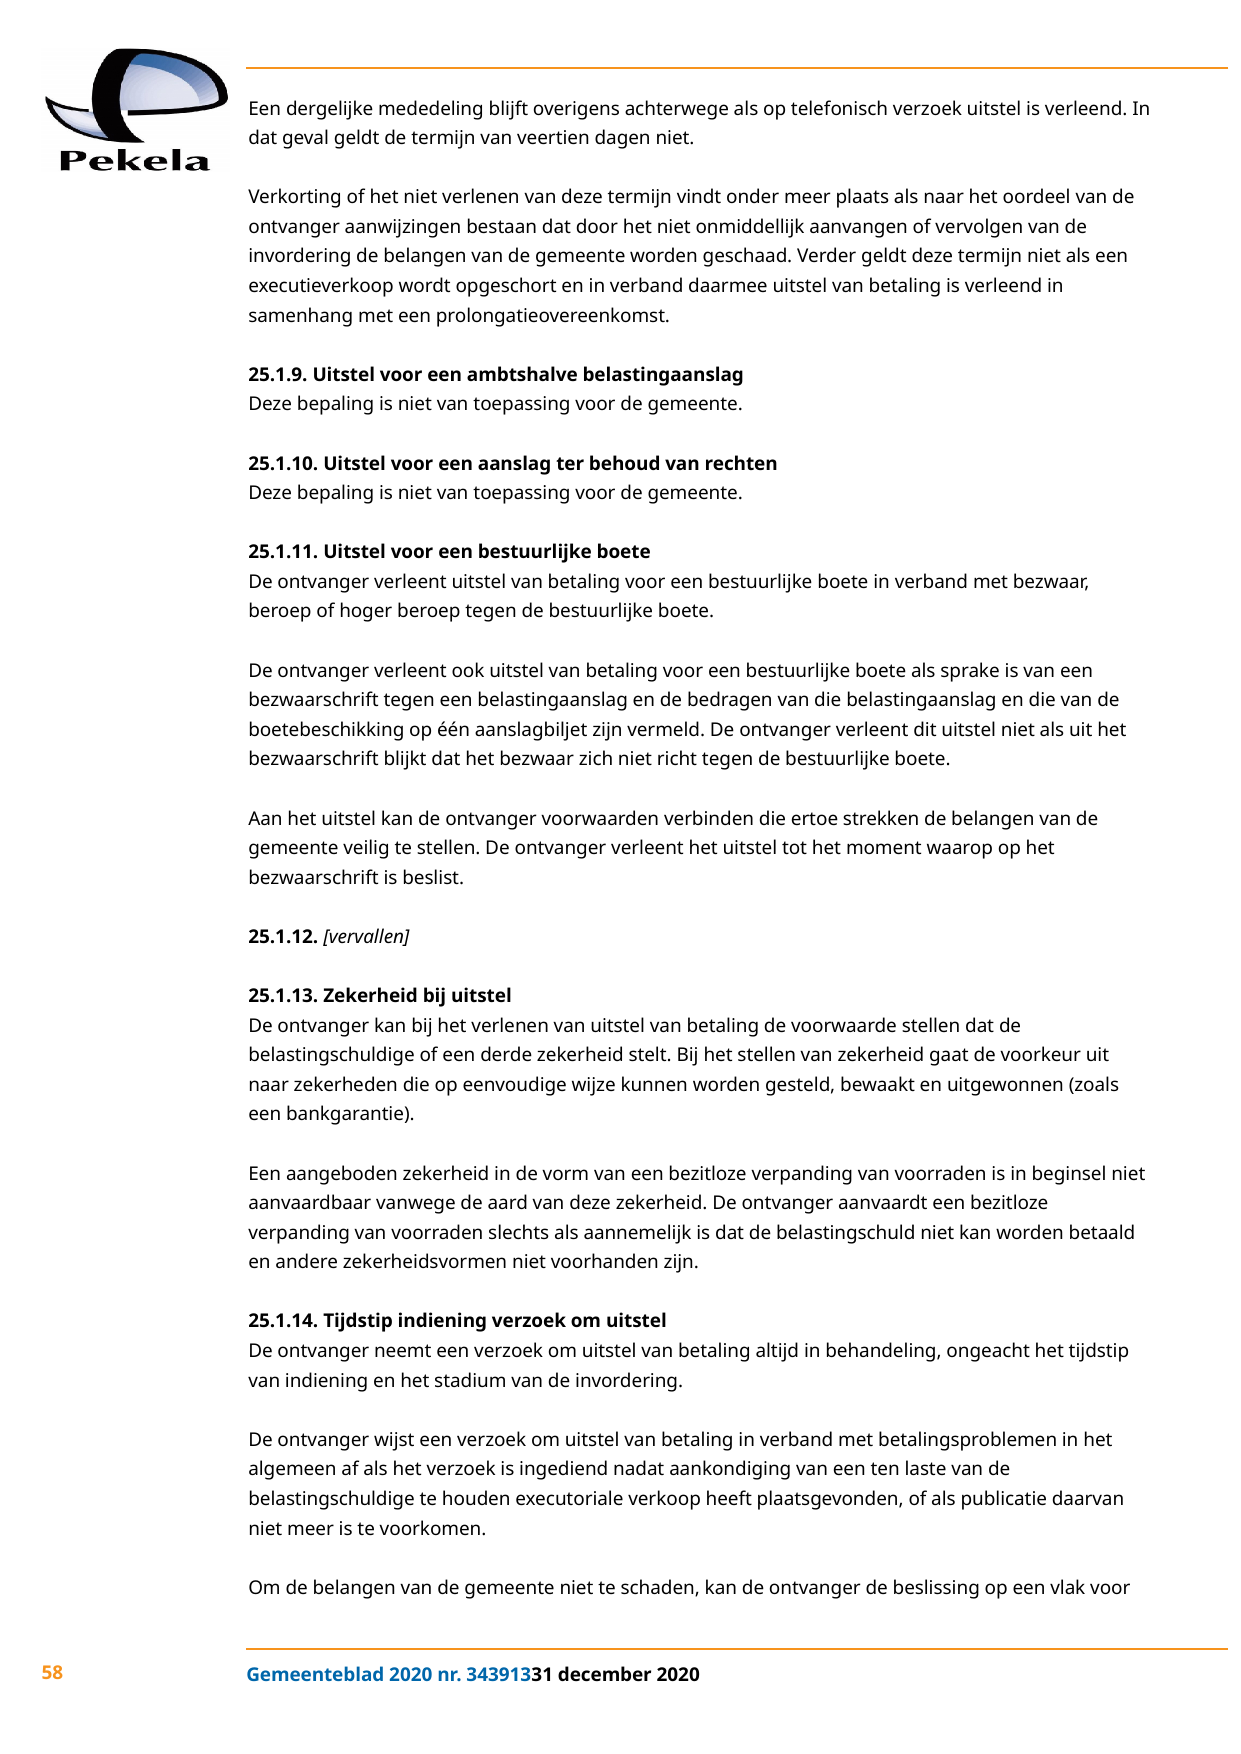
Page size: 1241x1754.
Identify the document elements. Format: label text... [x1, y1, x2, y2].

text 25.1.14. Tijdstip indiening verzoek om uitstel [248, 1308, 1152, 1333]
text De ontvanger verleent uitstel van betaling voor een bestuurlijke boete in verband met bezwaar, beroep of hoger beroep tegen de bestuurlijke boete. [248, 568, 1152, 623]
text Deze bepaling is niet van toepassing voor de gemeente. [248, 391, 1152, 416]
text 25.1.9. Uitstel voor een ambtshalve belastingaanslag [248, 361, 1152, 387]
text Een aangeboden zekerheid in de vorm van een bezitloze verpanding van voorraden is in beginsel niet aanvaardbaar vanwege de aard van deze zekerheid. De ontvanger aanvaardt een bezitloze verpanding van voorraden slechts als aannemelijk is dat de belastingschuld niet kan worden betaald en andere zekerheidsvormen niet voorhanden zijn. [248, 1160, 1152, 1274]
text 25.1.13. Zekerheid bij uitstel [248, 982, 1152, 1008]
text Verkorting of het niet verlenen van deze termijn vindt onder meer plaats als naar het oordeel van de ontvanger aanwijzingen bestaan dat door het niet onmiddellijk aanvangen of vervolgen van de invordering de belangen van de gemeente worden geschaad. Verder geldt deze termijn niet als een executieverkoop wordt opgeschort en in verband daarmee uitstel van betaling is verleend in samenhang met een prolongatieovereenkomst. [248, 183, 1152, 328]
text 25.1.12. [vervallen] [248, 923, 1152, 949]
text 25.1.10. Uitstel voor een aanslag ter behoud van rechten [248, 450, 1152, 476]
text Aan het uitstel kan de ontvanger voorwaarden verbinden die ertoe strekken de belangen van de gemeente veilig te stellen. De ontvanger verleent het uitstel tot het moment waarop op het bezwaarschrift is beslist. [248, 805, 1152, 890]
text Om de belangen van de gemeente niet te schaden, kan de ontvanger de beslissing op een vlak voor [248, 1574, 1152, 1600]
text Een dergelijke mededeling blijft overigens achterwege als op telefonisch verzoek uitstel is verleend. In dat geval geldt de termijn van veertien dagen niet. [248, 95, 1152, 150]
text De ontvanger verleent ook uitstel van betaling voor een bestuurlijke boete als sprake is van een bezwaarschrift tegen een belastingaanslag en de bedragen van die belastingaanslag en die van de boetebeschikking op één aanslagbiljet zijn vermeld. De ontvanger verleent dit uitstel niet als uit het bezwaarschrift blijkt dat het bezwaar zich niet richt tegen de bestuurlijke boete. [248, 657, 1152, 771]
text De ontvanger kan bij het verlenen van uitstel van betaling de voorwaarde stellen dat de belastingschuldige of een derde zekerheid stelt. Bij het stellen van zekerheid gaat de voorkeur uit naar zekerheden die op eenvoudige wijze kunnen worden gesteld, bewaakt en uitgewonnen (zoals een bankgarantie). [248, 1012, 1152, 1126]
text 25.1.11. Uitstel voor een bestuurlijke boete [248, 538, 1152, 564]
text Deze bepaling is niet van toepassing voor de gemeente. [248, 479, 1152, 505]
picture [41, 47, 231, 172]
text De ontvanger wijst een verzoek om uitstel van betaling in verband met betalingsproblemen in het algemeen af als het verzoek is ingediend nadat aankondiging van een ten laste van de belastingschuldige te houden executoriale verkoop heeft plaatsgevonden, of als publicatie daarvan niet meer is te voorkomen. [248, 1426, 1152, 1541]
text De ontvanger neemt een verzoek om uitstel van betaling altijd in behandeling, ongeacht het tijdstip van indiening en het stadium van de invordering. [248, 1337, 1152, 1393]
